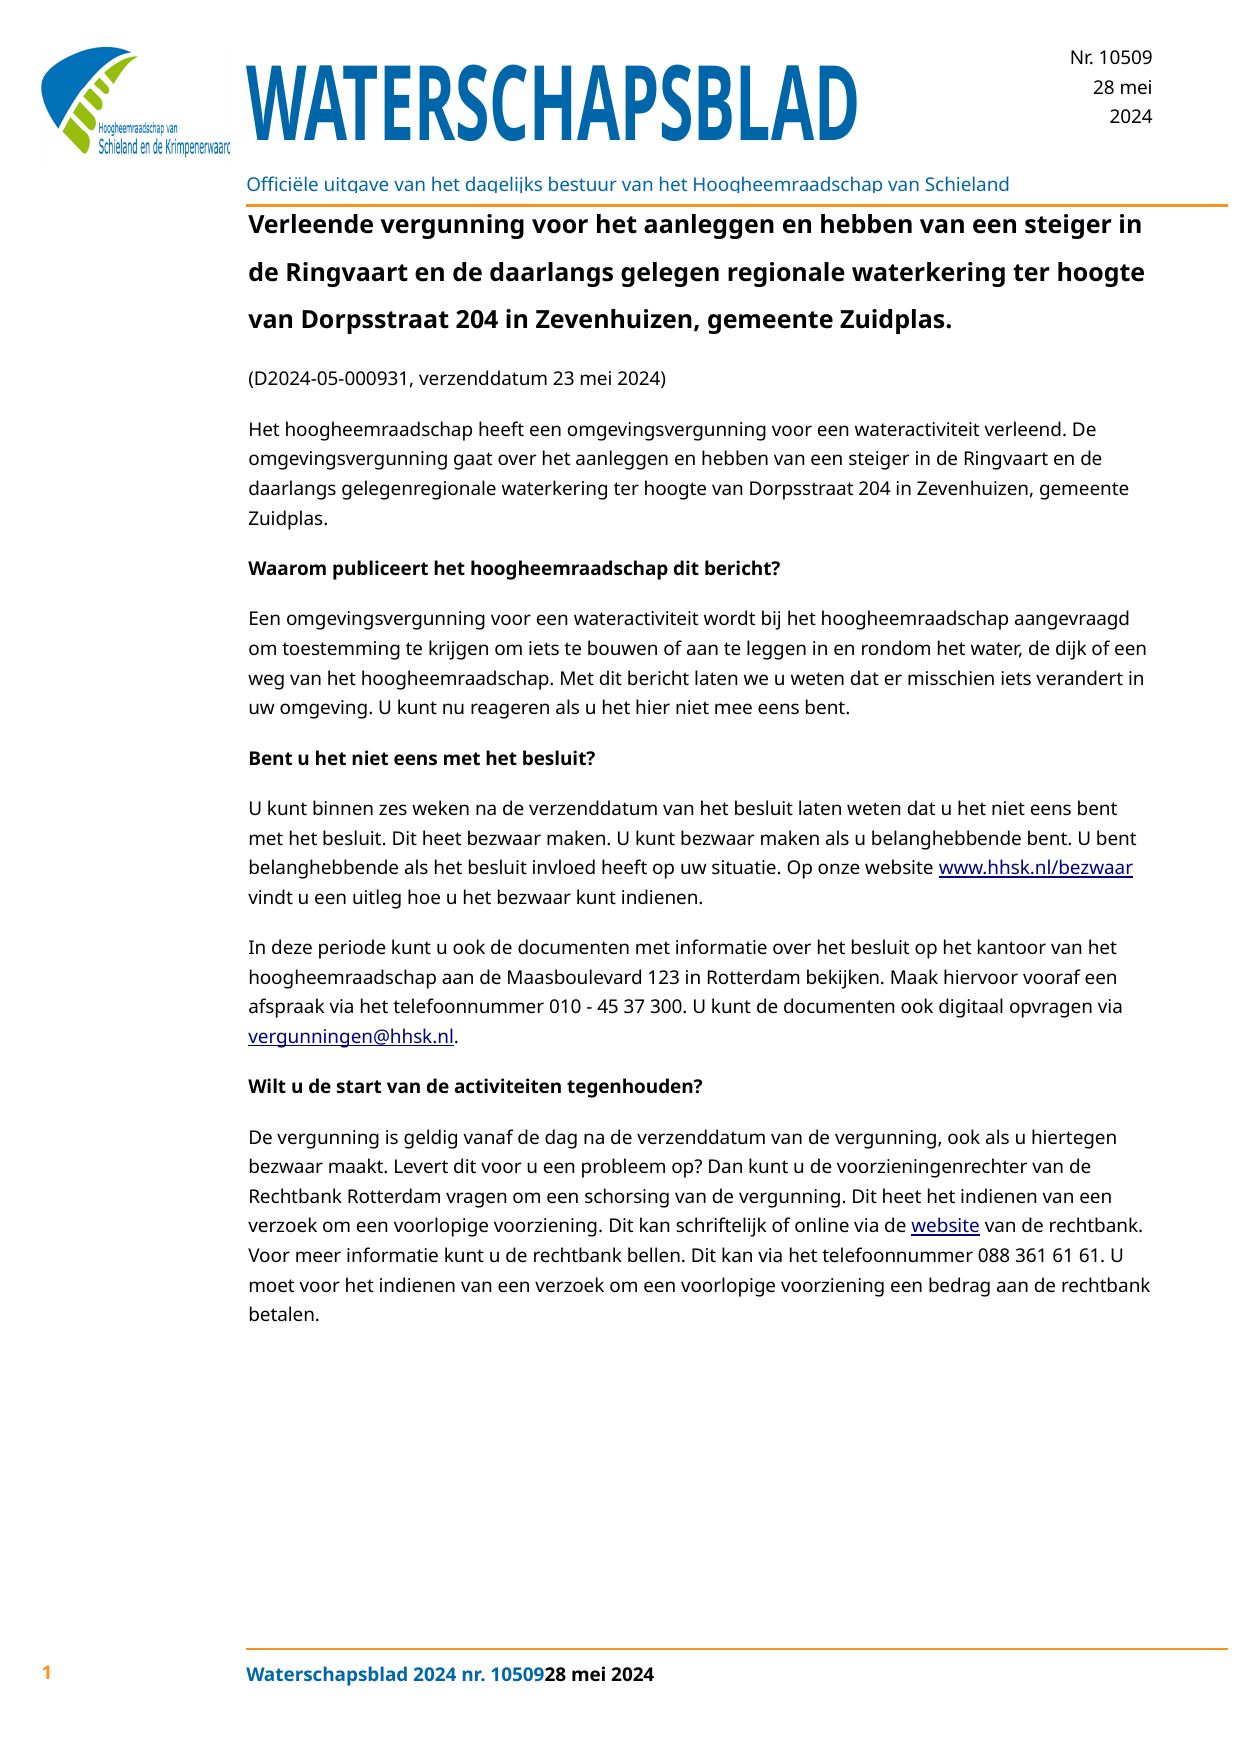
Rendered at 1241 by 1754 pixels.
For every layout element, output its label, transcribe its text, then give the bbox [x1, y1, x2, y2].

text De vergunning is geldig vanaf de dag na de verzenddatum van de vergunning, ook als u hiertegen bezwaar maakt. Levert dit voor u een probleem op? Dan kunt u de voorzieningenrechter van de Rechtbank Rotterdam vragen om een schorsing van de vergunning. Dit heet het indienen van een verzoek om een voorlopige voorziening. Dit kan schriftelijk of online via de website van de rechtbank. Voor meer informatie kunt u de rechtbank bellen. Dit kan via het telefoonnummer 088 361 61 61. U moet voor het indienen van een verzoek om een voorlopige voorziening een bedrag aan de rechtbank betalen. [248, 1124, 1152, 1327]
picture [41, 47, 231, 172]
text In deze periode kunt u ook de documenten met informatie over het besluit op het kantoor van het hoogheemraadschap aan de Maasboulevard 123 in Rotterdam bekijken. Maak hiervoor vooraf een afspraak via het telefoonnummer 010 - 45 37 300. U kunt de documenten ook digitaal opvragen via vergunningen@hhsk.nl. [248, 934, 1152, 1049]
text Het hoogheemraadschap heeft een omgevingsvergunning voor een wateractiviteit verleend. De omgevingsvergunning gaat over het aanleggen en hebben van een steiger in de Ringvaart en de daarlangs gelegenregionale waterkering ter hoogte van Dorpsstraat 204 in Zevenhuizen, gemeente Zuidplas. [248, 416, 1152, 530]
text Wilt u de start van de activiteiten tegenhouden? [248, 1073, 1152, 1099]
text U kunt binnen zes weken na de verzenddatum van het besluit laten weten dat u het niet eens bent met het besluit. Dit heet bezwaar maken. U kunt bezwaar maken als u belanghebbende bent. U bent belanghebbende als het besluit invloed heeft op uw situatie. Op onze website www.hhsk.nl/bezwaar vindt u een uitleg hoe u het bezwaar kunt indienen. [248, 795, 1152, 909]
text Waarom publiceert het hoogheemraadschap dit bericht? [248, 555, 1152, 581]
text Verleende vergunning voor het aanleggen en hebben van een steiger in de Ringvaart en de daarlangs gelegen regionale waterkering ter hoogte van Dorpsstraat 204 in Zevenhuizen, gemeente Zuidplas. [248, 207, 1152, 336]
text Bent u het niet eens met het besluit? [248, 745, 1152, 770]
text Een omgevingsvergunning voor een wateractiviteit wordt bij het hoogheemraadschap aangevraagd om toestemming te krijgen om iets te bouwen of aan te leggen in en rondom het water, de dijk of een weg van het hoogheemraadschap. Met dit bericht laten we u weten dat er misschien iets verandert in uw omgeving. U kunt nu reageren als u het hier niet mee eens bent. [248, 606, 1152, 720]
text (D2024-05-000931, verzenddatum 23 mei 2024) [248, 366, 1152, 391]
